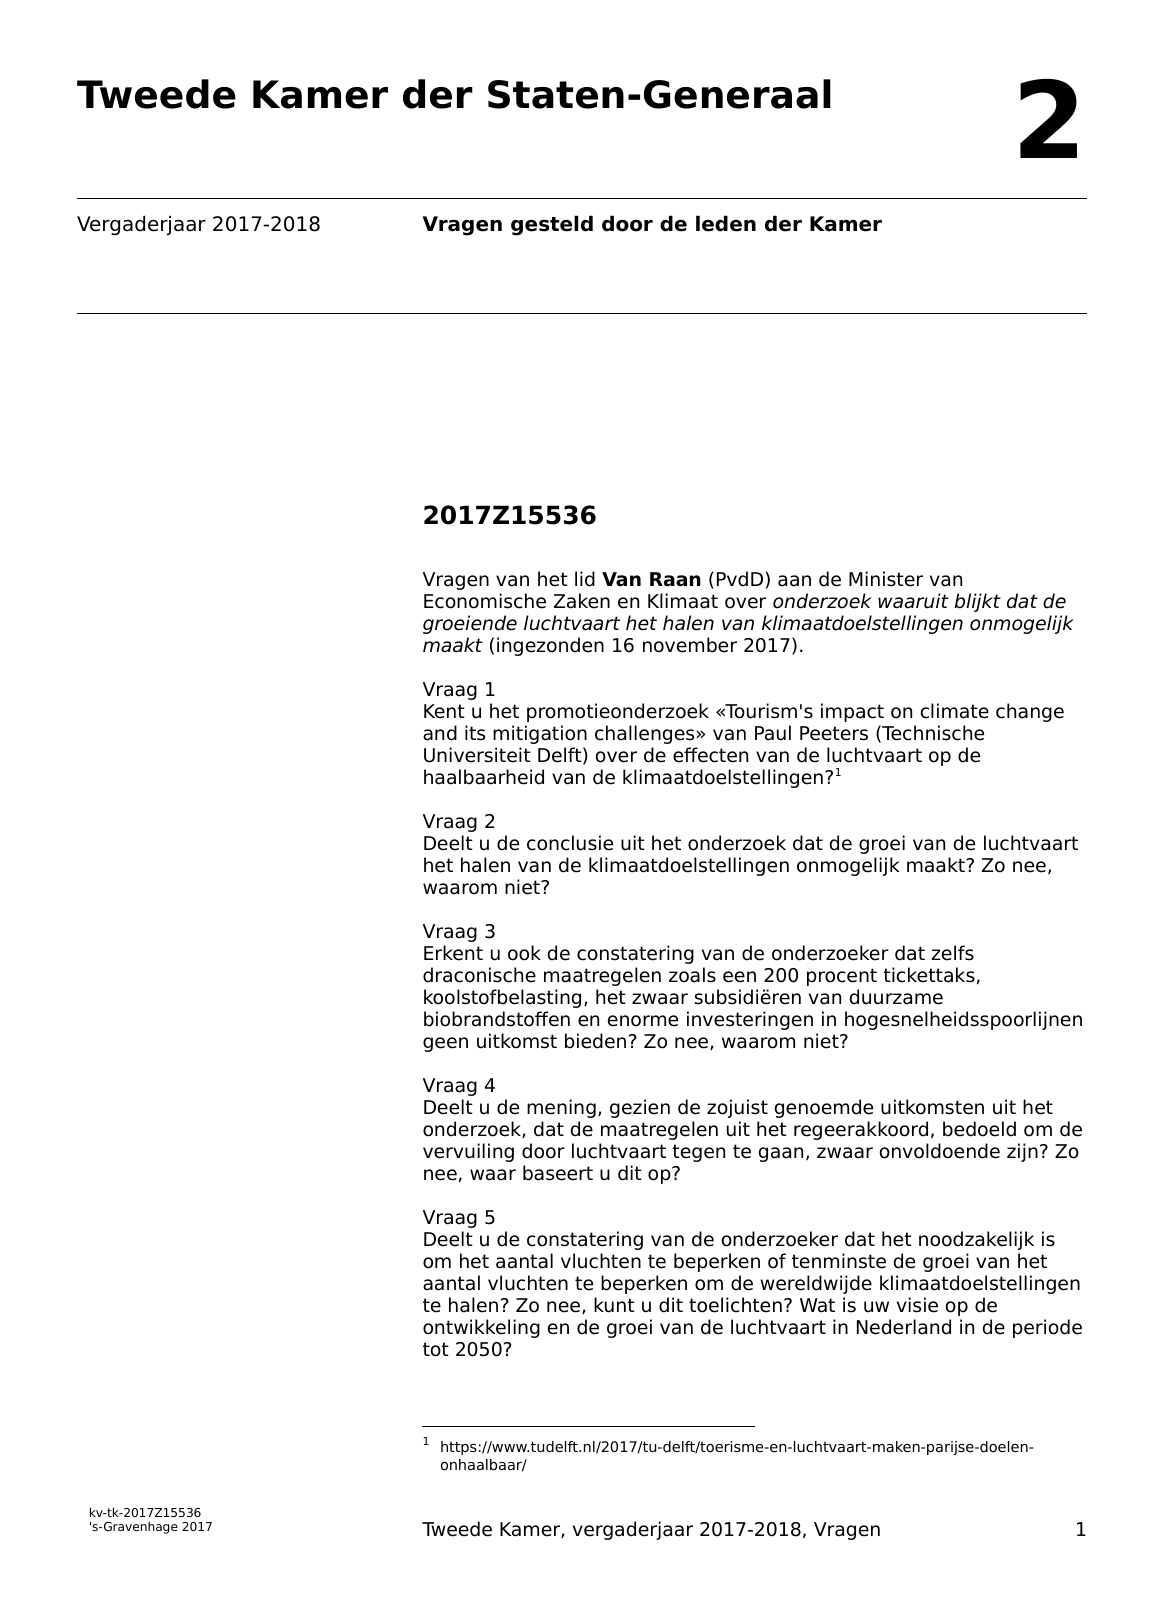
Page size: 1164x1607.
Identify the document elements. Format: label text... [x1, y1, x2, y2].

text Vraag 5 [422, 1207, 1087, 1229]
text Deelt u de mening, gezien de zojuist genoemde uitkomsten uit het onderzoek, dat de maatregelen uit het regeerakkoord, bedoeld om de vervuiling door luchtvaart tegen te gaan, zwaar onvoldoende zijn? Zo nee, waar baseert u dit op? [422, 1097, 1087, 1185]
table_header Tweede Kamer der Staten-Generaal [77, 59, 886, 198]
text Vragen van het lid Van Raan (PvdD) aan de Minister van Economische Zaken en Klimaat over onderzoek waaruit blijkt dat de groeiende luchtvaart het halen van klimaatdoelstellingen onmogelijk maakt (ingezonden 16 november 2017). [422, 569, 1087, 657]
text Vraag 1 [422, 679, 1087, 701]
text Vraag 3 [422, 921, 1087, 943]
table_cell Vragen gesteld door de leden der Kamer [422, 199, 1087, 313]
text kv-tk-2017Z15536 [88, 1506, 323, 1520]
text https://www.tudelft.nl/2017/tu-delft/toerisme-en-luchtvaart-maken-parijse-doelen-onhaalbaar/ [422, 1435, 1087, 1474]
text Vraag 4 [422, 1075, 1087, 1097]
text Vraag 2 [422, 811, 1087, 833]
text Kent u het promotieonderzoek «Tourism's impact on climate change and its mitigation challenges» van Paul Peeters (Technische Universiteit Delft) over de effecten van de luchtvaart op de haalbaarheid van de klimaatdoelstellingen? [422, 701, 1087, 789]
text 2017Z15536 [422, 501, 1087, 531]
table_cell Vergaderjaar 2017-2018 [77, 199, 422, 313]
text Deelt u de conclusie uit het onderzoek dat de groei van de luchtvaart het halen van de klimaatdoelstellingen onmogelijk maakt? Zo nee, waarom niet? [422, 833, 1087, 899]
text Erkent u ook de constatering van de onderzoeker dat zelfs draconische maatregelen zoals een 200 procent tickettaks, koolstofbelasting, het zwaar subsidiëren van duurzame biobrandstoffen en enorme investeringen in hogesnelheidsspoorlijnen geen uitkomst bieden? Zo nee, waarom niet? [422, 943, 1087, 1053]
text Deelt u de constatering van de onderzoeker dat het noodzakelijk is om het aantal vluchten te beperken of tenminste de groei van het aantal vluchten te beperken om de wereldwijde klimaatdoelstellingen te halen? Zo nee, kunt u dit toelichten? Wat is uw visie op de ontwikkeling en de groei van de luchtvaart in Nederland in de periode tot 2050? [422, 1229, 1087, 1361]
table_header 2 [886, 59, 1087, 198]
text 's-Gravenhage 2017 [88, 1520, 323, 1534]
